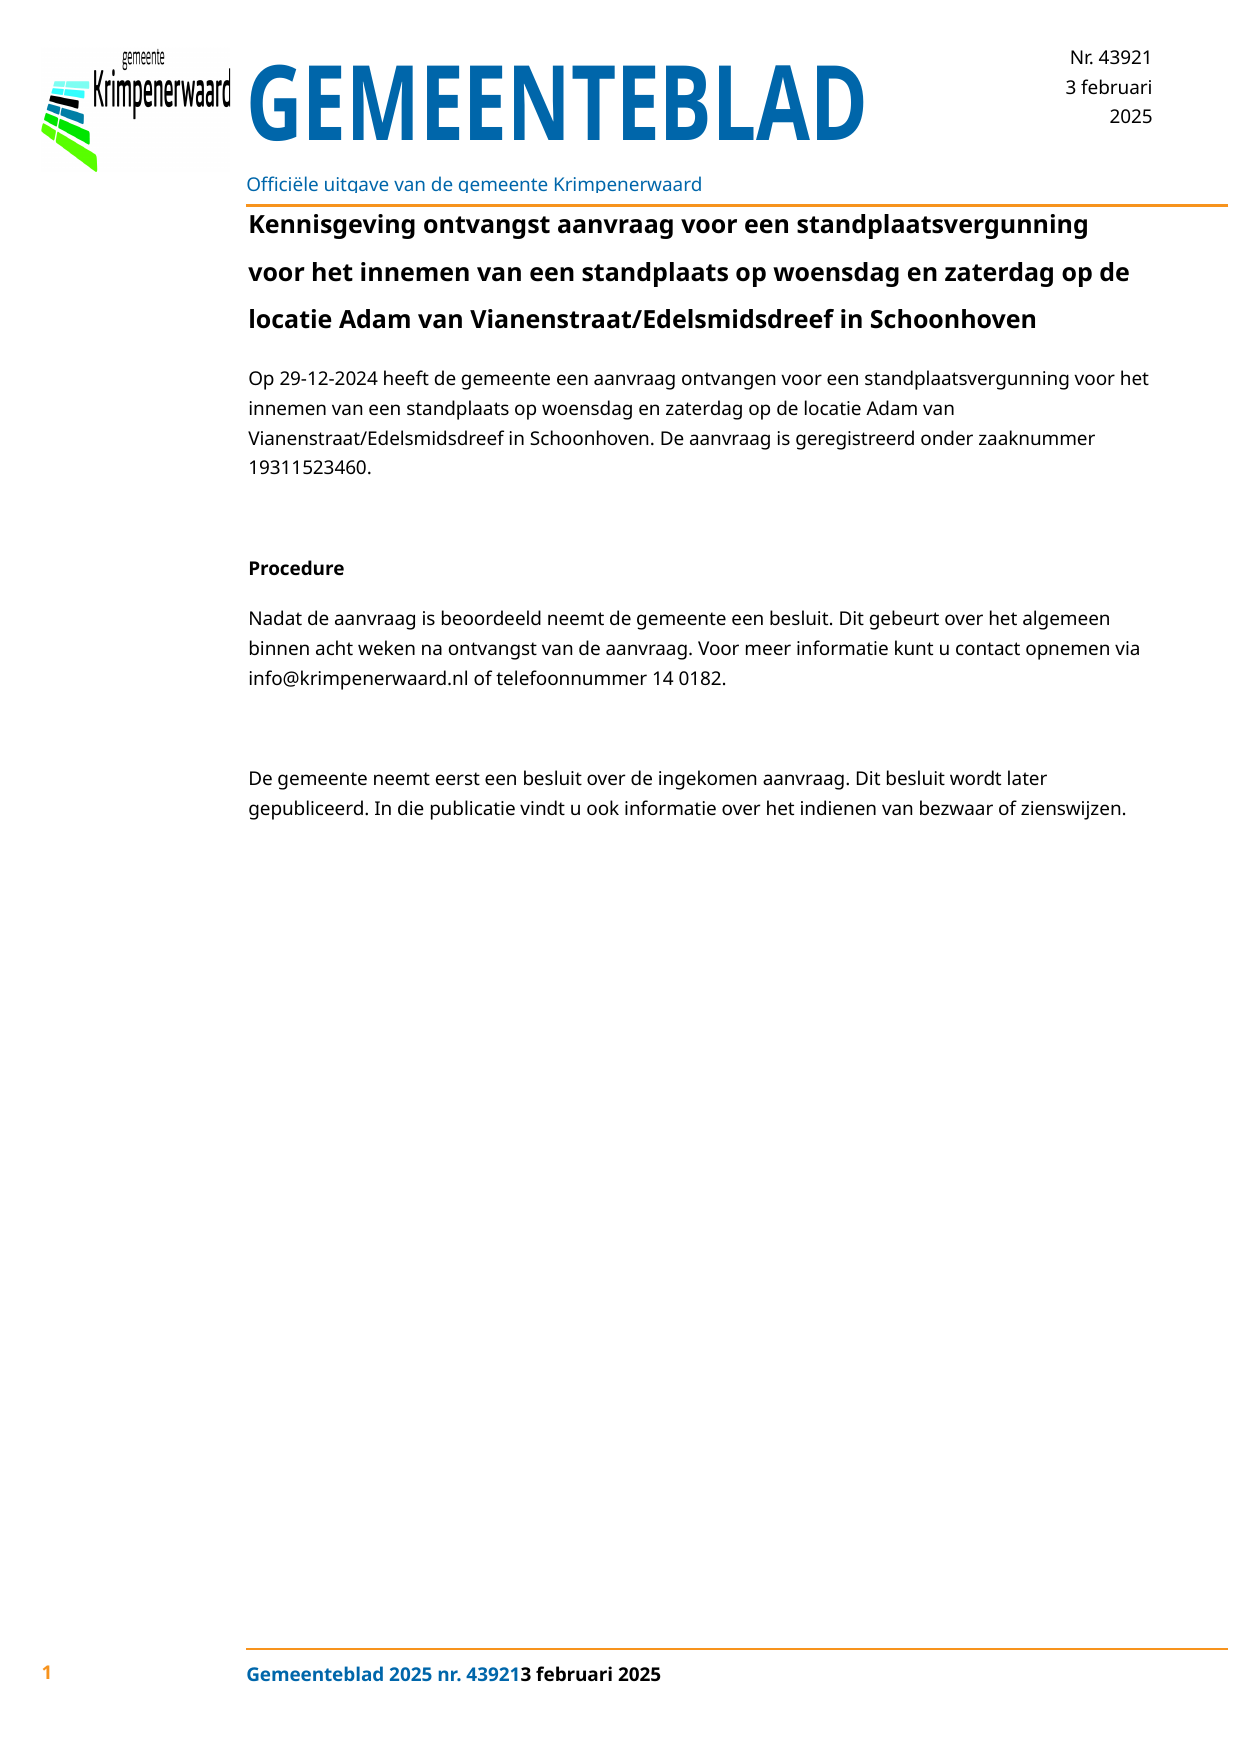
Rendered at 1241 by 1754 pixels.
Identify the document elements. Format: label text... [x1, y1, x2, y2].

text Op 29-12-2024 heeft de gemeente een aanvraag ontvangen voor een standplaatsvergunning voor het innemen van een standplaats op woensdag en zaterdag op de locatie Adam van Vianenstraat/Edelsmidsdreef in Schoonhoven. De aanvraag is geregistreerd onder zaaknummer 19311523460. [248, 366, 1152, 480]
picture [41, 47, 231, 172]
text De gemeente neemt eerst een besluit over de ingekomen aanvraag. Dit besluit wordt later gepubliceerd. In die publicatie vindt u ook informatie over het indienen van bezwaar of zienswijzen. [248, 766, 1152, 821]
text Procedure [248, 555, 1152, 581]
text Kennisgeving ontvangst aanvraag voor een standplaatsvergunning voor het innemen van een standplaats op woensdag en zaterdag op de locatie Adam van Vianenstraat/Edelsmidsdreef in Schoonhoven [248, 207, 1152, 336]
text Nadat de aanvraag is beoordeeld neemt de gemeente een besluit. Dit gebeurt over het algemeen binnen acht weken na ontvangst van de aanvraag. Voor meer informatie kunt u contact opnemen via info@krimpenerwaard.nl of telefoonnummer 14 0182. [248, 606, 1152, 690]
